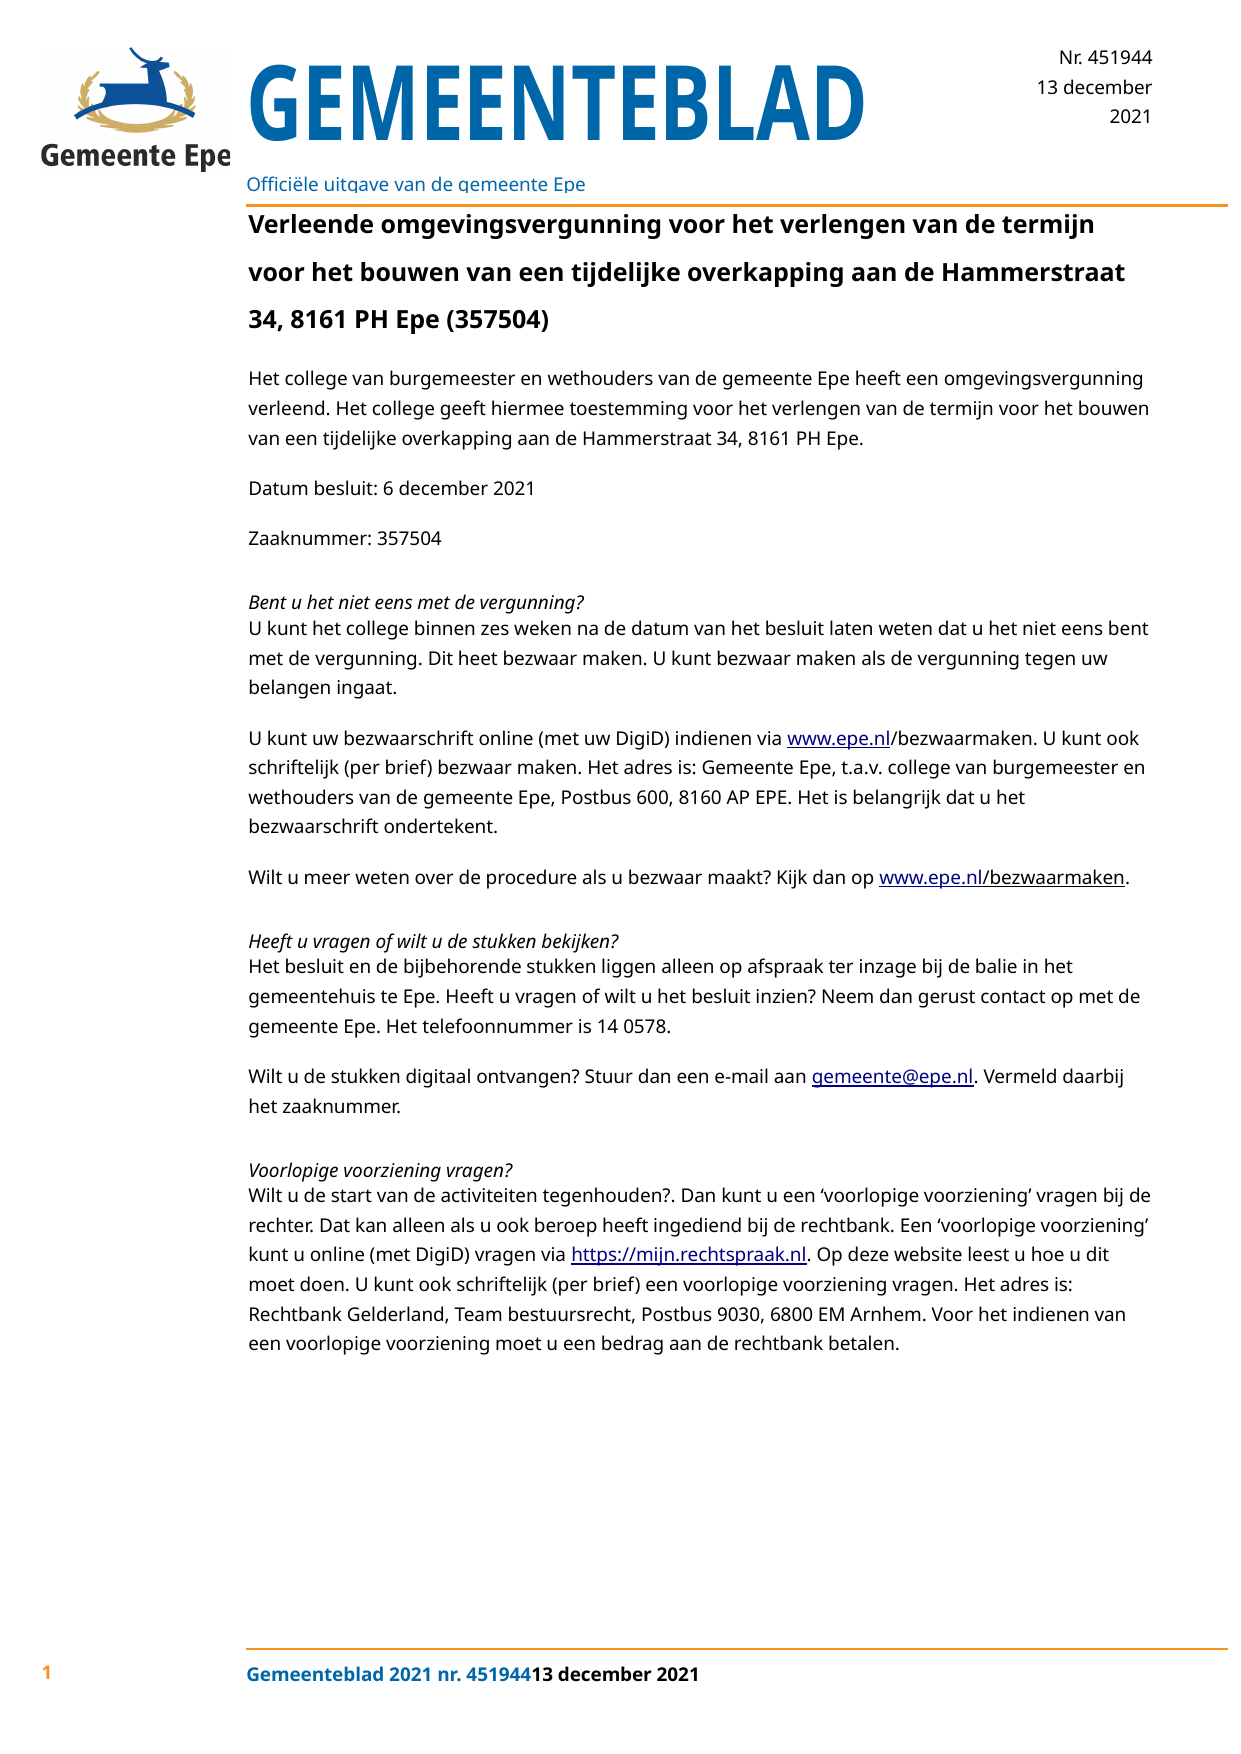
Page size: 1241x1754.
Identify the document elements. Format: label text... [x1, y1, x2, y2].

text Bent u het niet eens met de vergunning? [248, 589, 1152, 615]
picture [41, 47, 231, 172]
text Het college van burgemeester en wethouders van de gemeente Epe heeft een omgevingsvergunning verleend. Het college geeft hiermee toestemming voor het verlengen van de termijn voor het bouwen van een tijdelijke overkapping aan de Hammerstraat 34, 8161 PH Epe. [248, 366, 1152, 450]
text U kunt uw bezwaarschrift online (met uw DigiD) indienen via www.epe.nl/bezwaarmaken. U kunt ook schriftelijk (per brief) bezwaar maken. Het adres is: Gemeente Epe, t.a.v. college van burgemeester en wethouders van de gemeente Epe, Postbus 600, 8160 AP EPE. Het is belangrijk dat u het bezwaarschrift ondertekent. [248, 725, 1152, 839]
text Datum besluit: 6 december 2021 [248, 475, 1152, 501]
text Zaaknummer: 357504 [248, 526, 1152, 551]
text Wilt u meer weten over de procedure als u bezwaar maakt? Kijk dan op www.epe.nl/bezwaarmaken. [248, 864, 1152, 890]
text Het besluit en de bijbehorende stukken liggen alleen op afspraak ter inzage bij de balie in het gemeentehuis te Epe. Heeft u vragen of wilt u het besluit inzien? Neem dan gerust contact op met de gemeente Epe. Het telefoonnummer is 14 0578. [248, 954, 1152, 1038]
text Heeft u vragen of wilt u de stukken bekijken? [248, 928, 1152, 954]
text Verleende omgevingsvergunning voor het verlengen van de termijn voor het bouwen van een tijdelijke overkapping aan de Hammerstraat 34, 8161 PH Epe (357504) [248, 207, 1152, 336]
text Wilt u de start van de activiteiten tegenhouden?. Dan kunt u een ‘voorlopige voorziening’ vragen bij de rechter. Dat kan alleen als u ook beroep heeft ingediend bij de rechtbank. Een ‘voorlopige voorziening’ kunt u online (met DigiD) vragen via https://mijn.rechtspraak.nl. Op deze website leest u hoe u dit moet doen. U kunt ook schriftelijk (per brief) een voorlopige voorziening vragen. Het adres is: Rechtbank Gelderland, Team bestuursrecht, Postbus 9030, 6800 EM Arnhem. Voor het indienen van een voorlopige voorziening moet u een bedrag aan de rechtbank betalen. [248, 1182, 1152, 1356]
text Wilt u de stukken digitaal ontvangen? Stuur dan een e-mail aan gemeente@epe.nl. Vermeld daarbij het zaaknummer. [248, 1063, 1152, 1118]
text U kunt het college binnen zes weken na de datum van het besluit laten weten dat u het niet eens bent met de vergunning. Dit heet bezwaar maken. U kunt bezwaar maken als de vergunning tegen uw belangen ingaat. [248, 615, 1152, 700]
text Voorlopige voorziening vragen? [248, 1157, 1152, 1182]
